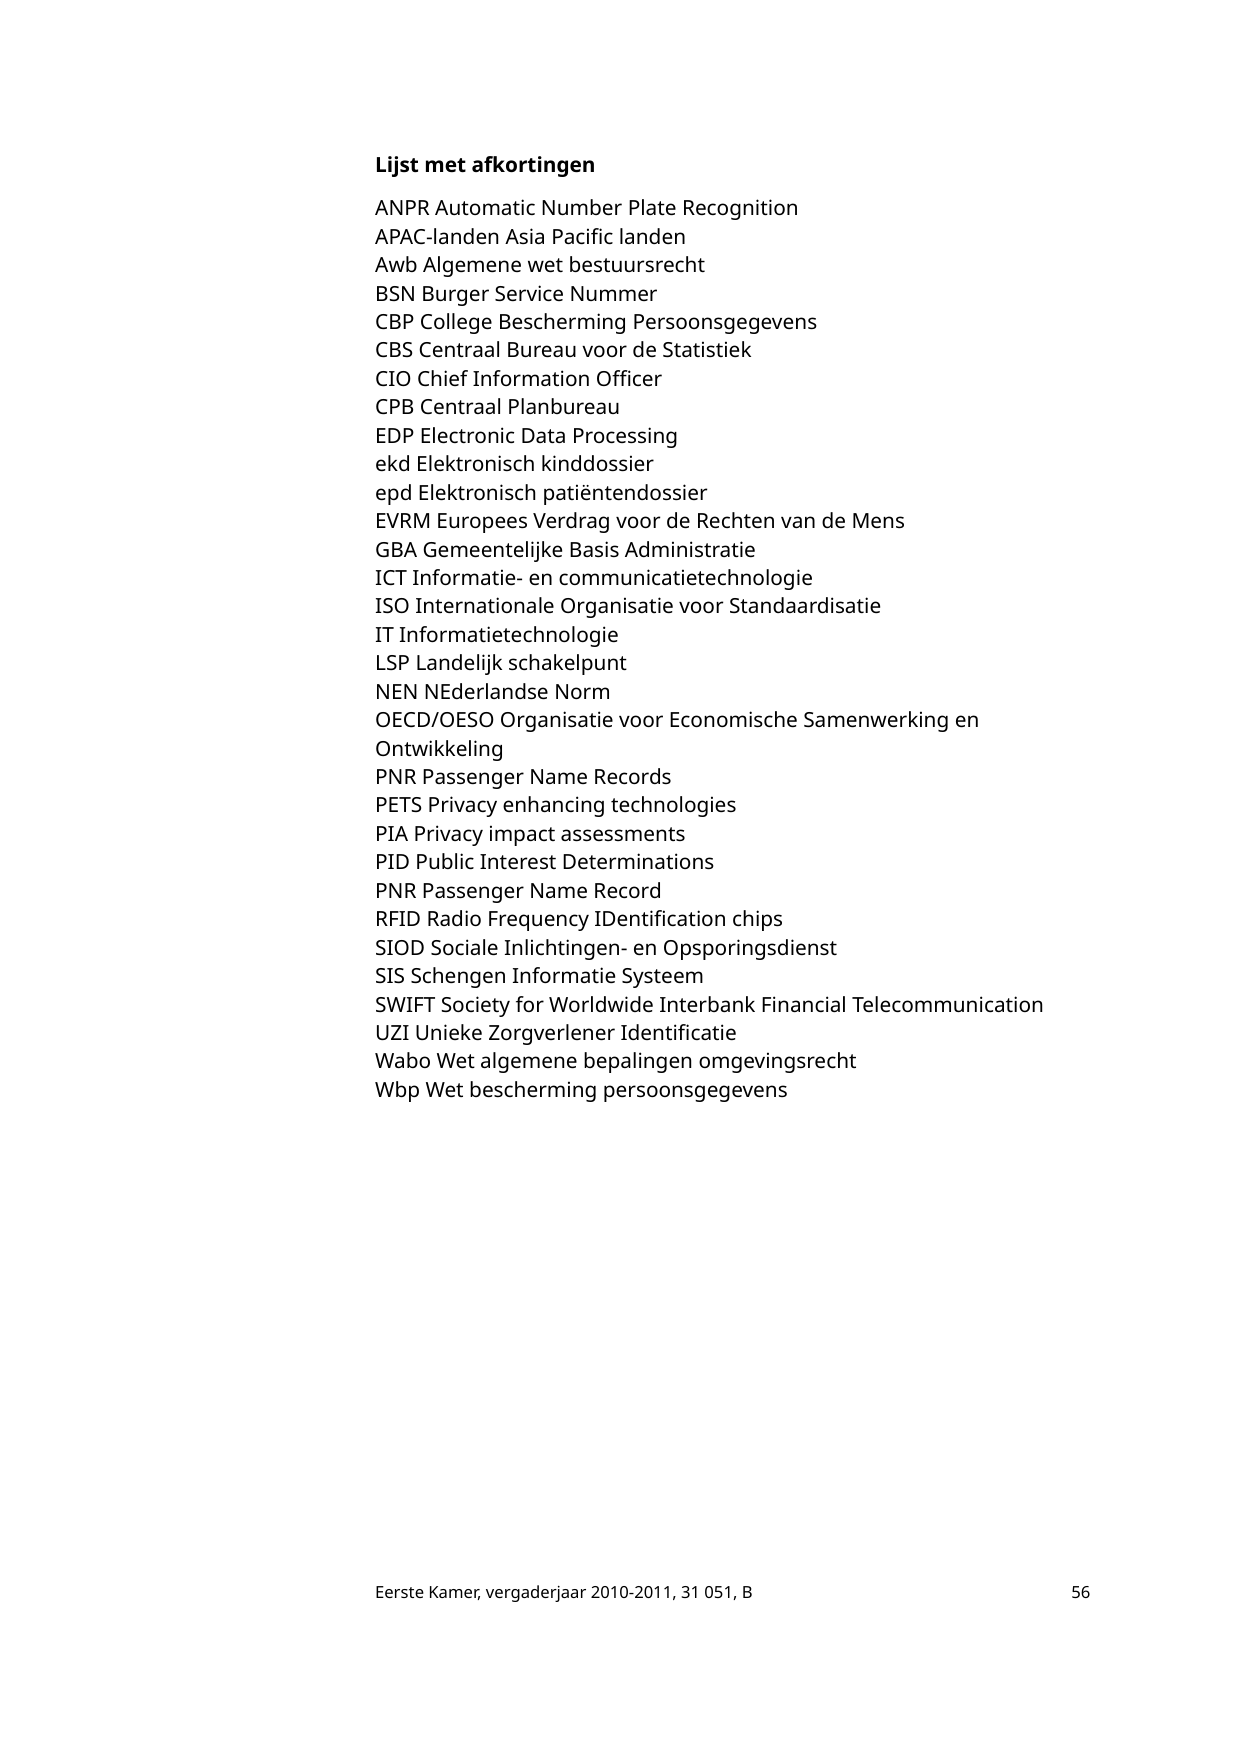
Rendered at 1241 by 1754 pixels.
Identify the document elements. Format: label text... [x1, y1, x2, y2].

text PNR Passenger Name Record [375, 876, 1090, 904]
text Wbp Wet bescherming persoonsgegevens [375, 1075, 1090, 1103]
text NEN NEderlandse Norm [375, 677, 1090, 705]
text CBP College Bescherming Persoonsgegevens [375, 307, 1090, 336]
text ANPR Automatic Number Plate Recognition [375, 193, 1090, 222]
text PID Public Interest Determinations [375, 847, 1090, 876]
text UZI Unieke Zorgverlener Identificatie [375, 1018, 1090, 1047]
text ISO Internationale Organisatie voor Standaardisatie [375, 592, 1090, 620]
text SIS Schengen Informatie Systeem [375, 961, 1090, 990]
text CPB Centraal Planbureau [375, 392, 1090, 421]
text IT Informatietechnologie [375, 620, 1090, 648]
text CBS Centraal Bureau voor de Statistiek [375, 336, 1090, 364]
text GBA Gemeentelijke Basis Administratie [375, 535, 1090, 563]
text APAC-landen Asia Pacific landen [375, 222, 1090, 250]
text RFID Radio Frequency IDentification chips [375, 904, 1090, 933]
text CIO Chief Information Officer [375, 364, 1090, 392]
text Wabo Wet algemene bepalingen omgevingsrecht [375, 1047, 1090, 1075]
text ICT Informatie- en communicatietechnologie [375, 563, 1090, 592]
text EVRM Europees Verdrag voor de Rechten van de Mens [375, 506, 1090, 535]
text LSP Landelijk schakelpunt [375, 648, 1090, 677]
text epd Elektronisch patiëntendossier [375, 478, 1090, 506]
text OECD/OESO Organisatie voor Economische Samenwerking en Ontwikkeling [375, 705, 1090, 762]
text PETS Privacy enhancing technologies [375, 791, 1090, 819]
text SIOD Sociale Inlichtingen- en Opsporingsdienst [375, 933, 1090, 961]
text PIA Privacy impact assessments [375, 819, 1090, 847]
text BSN Burger Service Nummer [375, 279, 1090, 307]
text SWIFT Society for Worldwide Interbank Financial Telecommunication [375, 990, 1090, 1018]
text Lijst met afkortingen [375, 150, 1090, 178]
text PNR Passenger Name Records [375, 762, 1090, 791]
text EDP Electronic Data Processing [375, 421, 1090, 449]
text Awb Algemene wet bestuursrecht [375, 250, 1090, 279]
text ekd Elektronisch kinddossier [375, 449, 1090, 478]
